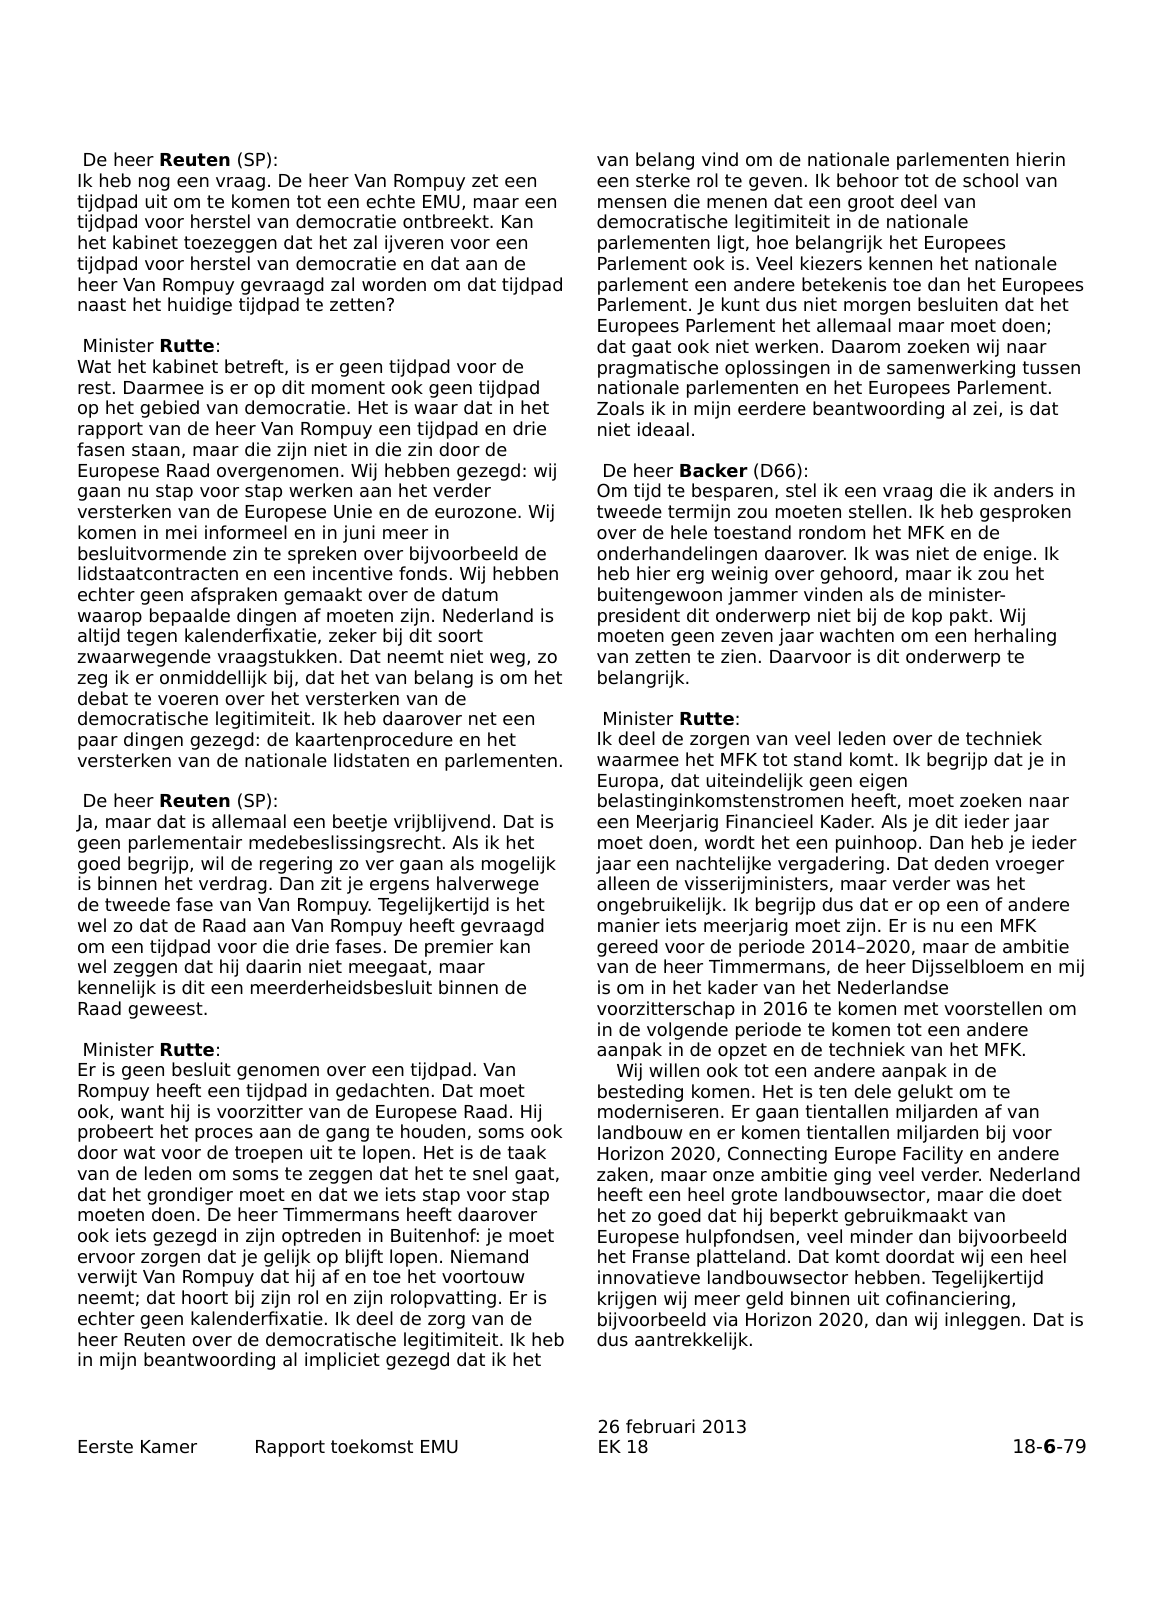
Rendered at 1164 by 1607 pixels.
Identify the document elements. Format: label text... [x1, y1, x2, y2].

text Wat het kabinet betreft, is er geen tijdpad voor de rest. Daarmee is er op dit moment ook geen tijdpad op het gebied van democratie. Het is waar dat in het rapport van de heer Van Rompuy een tijdpad en drie fasen staan, maar die zijn niet in die zin door de Europese Raad overgenomen. Wij hebben gezegd: wij gaan nu stap voor stap werken aan het verder versterken van de Europese Unie en de eurozone. Wij komen in mei informeel en in juni meer in besluitvormende zin te spreken over bijvoorbeeld de lidstaatcontracten en een incentive fonds. Wij hebben echter geen afspraken gemaakt over de datum waarop bepaalde dingen af moeten zijn. Nederland is altijd tegen kalenderfixatie, zeker bij dit soort zwaarwegende vraagstukken. Dat neemt niet weg, zo zeg ik er onmiddellijk bij, dat het van belang is om het debat te voeren over het versterken van de democratische legitimiteit. Ik heb daarover net een paar dingen gezegd: de kaartenprocedure en het versterken van de nationale lidstaten en parlementen. [77, 357, 567, 771]
text Minister Rutte: [77, 336, 567, 357]
text De heer Reuten (SP): [77, 791, 567, 812]
text De heer Reuten (SP): [77, 150, 567, 171]
text Om tijd te besparen, stel ik een vraag die ik anders in tweede termijn zou moeten stellen. Ik heb gesproken over de hele toestand rondom het MFK en de onderhandelingen daarover. Ik was niet de enige. Ik heb hier erg weinig over gehoord, maar ik zou het buitengewoon jammer vinden als de minister-president dit onderwerp niet bij de kop pakt. Wij moeten geen zeven jaar wachten om een herhaling van zetten te zien. Daarvoor is dit onderwerp te belangrijk. [596, 481, 1087, 688]
text Ik heb nog een vraag. De heer Van Rompuy zet een tijdpad uit om te komen tot een echte EMU, maar een tijdpad voor herstel van democratie ontbreekt. Kan het kabinet toezeggen dat het zal ijveren voor een tijdpad voor herstel van democratie en dat aan de heer Van Rompuy gevraagd zal worden om dat tijdpad naast het huidige tijdpad te zetten? [77, 171, 567, 316]
text De heer Backer (D66): [596, 460, 1087, 481]
text Ja, maar dat is allemaal een beetje vrijblijvend. Dat is geen parlementair medebeslissingsrecht. Als ik het goed begrijp, wil de regering zo ver gaan als mogelijk is binnen het verdrag. Dan zit je ergens halverwege de tweede fase van Van Rompuy. Tegelijkertijd is het wel zo dat de Raad aan Van Rompuy heeft gevraagd om een tijdpad voor die drie fases. De premier kan wel zeggen dat hij daarin niet meegaat, maar kennelijk is dit een meerderheidsbesluit binnen de Raad geweest. [77, 812, 567, 1019]
text Minister Rutte: [77, 1039, 567, 1060]
text Er is geen besluit genomen over een tijdpad. Van Rompuy heeft een tijdpad in gedachten. Dat moet ook, want hij is voorzitter van de Europese Raad. Hij probeert het proces aan de gang te houden, soms ook door wat voor de troepen uit te lopen. Het is de taak van de leden om soms te zeggen dat het te snel gaat, dat het grondiger moet en dat we iets stap voor stap moeten doen. De heer Timmermans heeft daarover ook iets gezegd in zijn optreden in Buitenhof: je moet ervoor zorgen dat je gelijk op blijft lopen. Niemand verwijt Van Rompuy dat hij af en toe het voortouw neemt; dat hoort bij zijn rol en zijn rolopvatting. Er is echter geen kalenderfixatie. Ik deel de zorg van de heer Reuten over de democratische legitimiteit. Ik heb in mijn beantwoording al impliciet gezegd dat ik het [77, 1060, 567, 1371]
text Wij willen ook tot een andere aanpak in de besteding komen. Het is ten dele gelukt om te moderniseren. Er gaan tientallen miljarden af van landbouw en er komen tientallen miljarden bij voor Horizon 2020, Connecting Europe Facility en andere zaken, maar onze ambitie ging veel verder. Nederland heeft een heel grote landbouwsector, maar die doet het zo goed dat hij beperkt gebruikmaakt van Europese hulpfondsen, veel minder dan bijvoorbeeld het Franse platteland. Dat komt doordat wij een heel innovatieve landbouwsector hebben. Tegelijkertijd krijgen wij meer geld binnen uit cofinanciering, bijvoorbeeld via Horizon 2020, dan wij inleggen. Dat is dus aantrekkelijk. [596, 1061, 1087, 1351]
text van belang vind om de nationale parlementen hierin een sterke rol te geven. Ik behoor tot de school van mensen die menen dat een groot deel van democratische legitimiteit in de nationale parlementen ligt, hoe belangrijk het Europees Parlement ook is. Veel kiezers kennen het nationale parlement een andere betekenis toe dan het Europees Parlement. Je kunt dus niet morgen besluiten dat het Europees Parlement het allemaal maar moet doen; dat gaat ook niet werken. Daarom zoeken wij naar pragmatische oplossingen in de samenwerking tussen nationale parlementen en het Europees Parlement. Zoals ik in mijn eerdere beantwoording al zei, is dat niet ideaal. [596, 150, 1087, 440]
text Minister Rutte: [596, 708, 1087, 729]
text Ik deel de zorgen van veel leden over de techniek waarmee het MFK tot stand komt. Ik begrijp dat je in Europa, dat uiteindelijk geen eigen belastinginkomstenstromen heeft, moet zoeken naar een Meerjarig Financieel Kader. Als je dit ieder jaar moet doen, wordt het een puinhoop. Dan heb je ieder jaar een nachtelijke vergadering. Dat deden vroeger alleen de visserijministers, maar verder was het ongebruikelijk. Ik begrijp dus dat er op een of andere manier iets meerjarig moet zijn. Er is nu een MFK gereed voor de periode 2014–2020, maar de ambitie van de heer Timmermans, de heer Dijsselbloem en mij is om in het kader van het Nederlandse voorzitterschap in 2016 te komen met voorstellen om in de volgende periode te komen tot een andere aanpak in de opzet en de techniek van het MFK. [596, 729, 1087, 1061]
